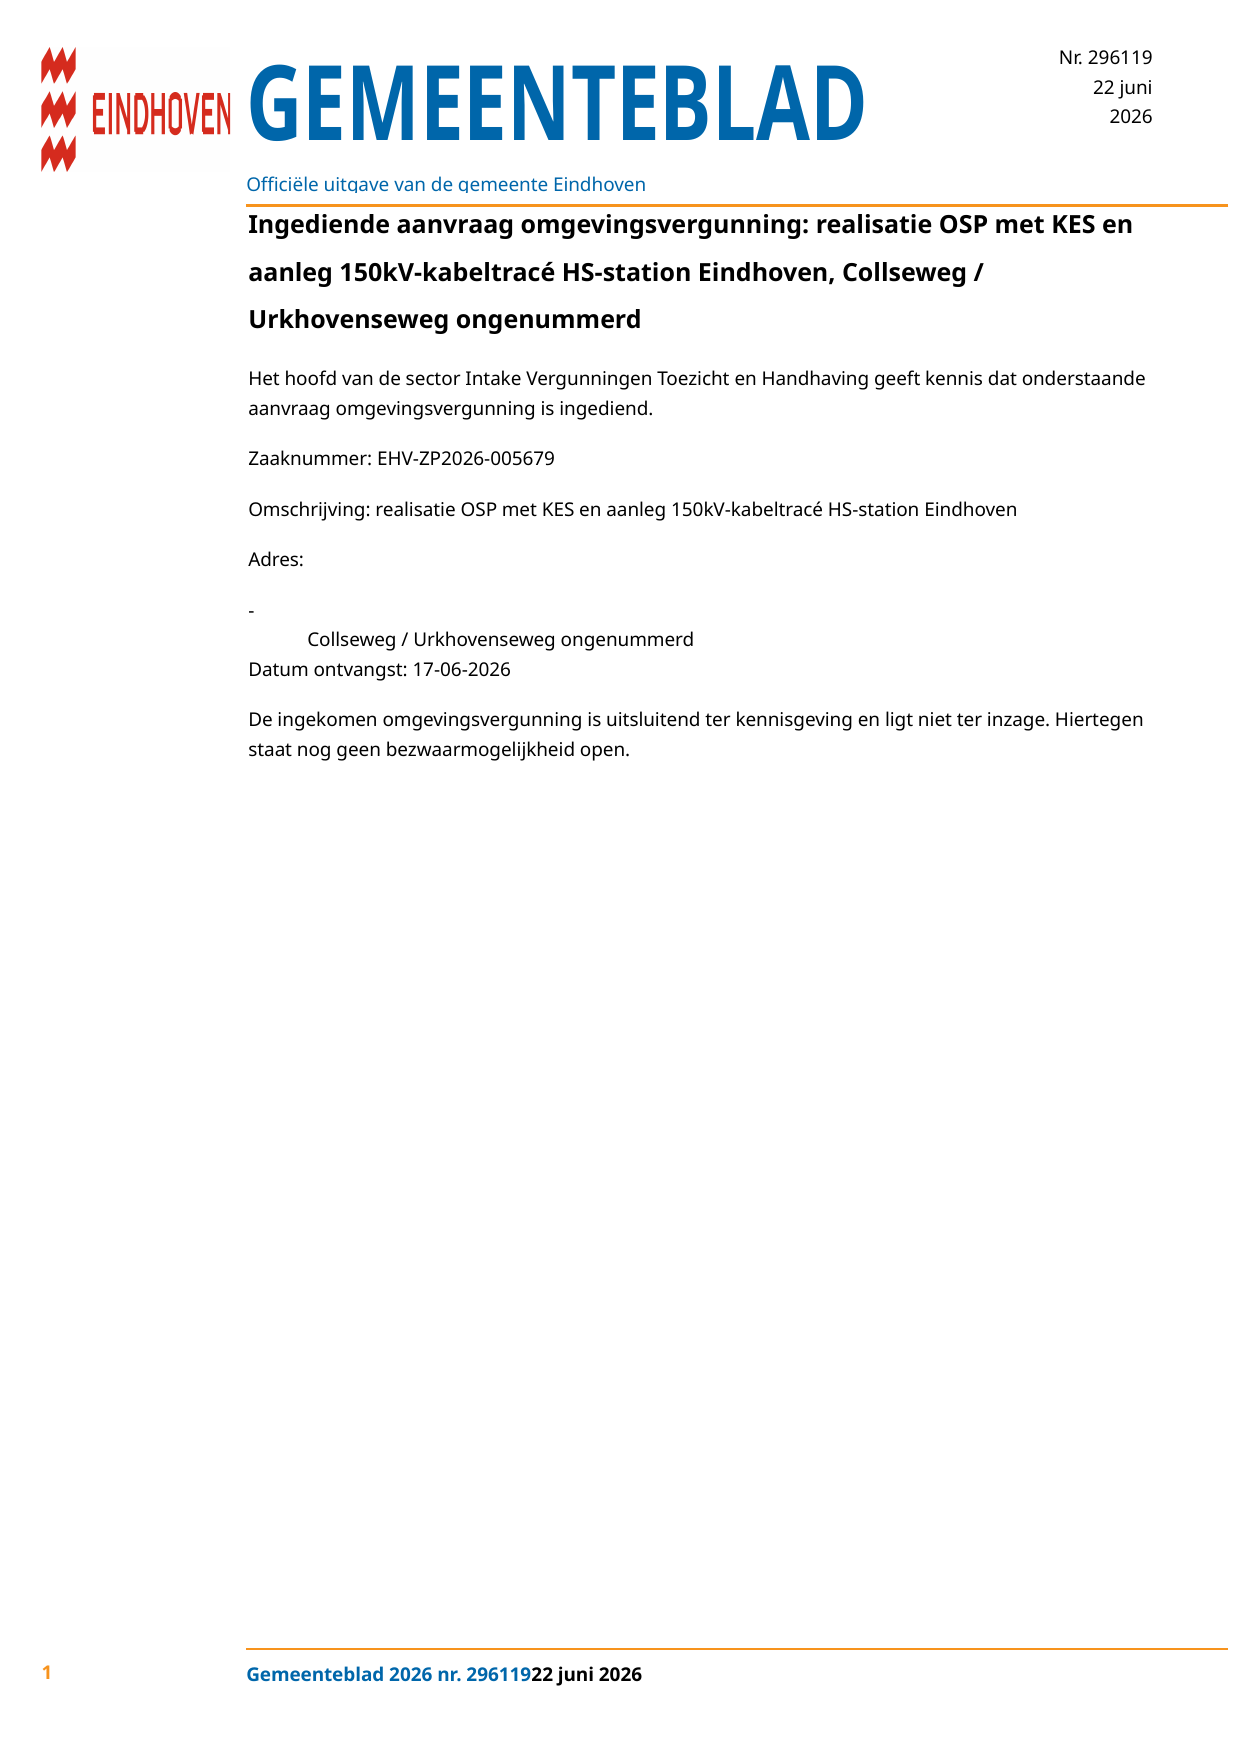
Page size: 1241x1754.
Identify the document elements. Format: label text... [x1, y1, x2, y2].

text Zaaknummer: EHV-ZP2026-005679 [248, 446, 1152, 471]
text Datum ontvangst: 17-06-2026 [248, 656, 1152, 682]
text Adres: [248, 546, 1152, 572]
picture [41, 47, 231, 172]
list Collseweg / Urkhovenseweg ongenummerd [248, 626, 1152, 652]
text Het hoofd van de sector Intake Vergunningen Toezicht en Handhaving geeft kennis dat onderstaande aanvraag omgevingsvergunning is ingediend. [248, 366, 1152, 421]
text Ingediende aanvraag omgevingsvergunning: realisatie OSP met KES en aanleg 150kV-kabeltracé HS-station Eindhoven, Collseweg / Urkhovenseweg ongenummerd [248, 207, 1152, 336]
text De ingekomen omgevingsvergunning is uitsluitend ter kennisgeving en ligt niet ter inzage. Hiertegen staat nog geen bezwaarmogelijkheid open. [248, 706, 1152, 762]
text Omschrijving: realisatie OSP met KES en aanleg 150kV-kabeltracé HS-station Eindhoven [248, 496, 1152, 522]
